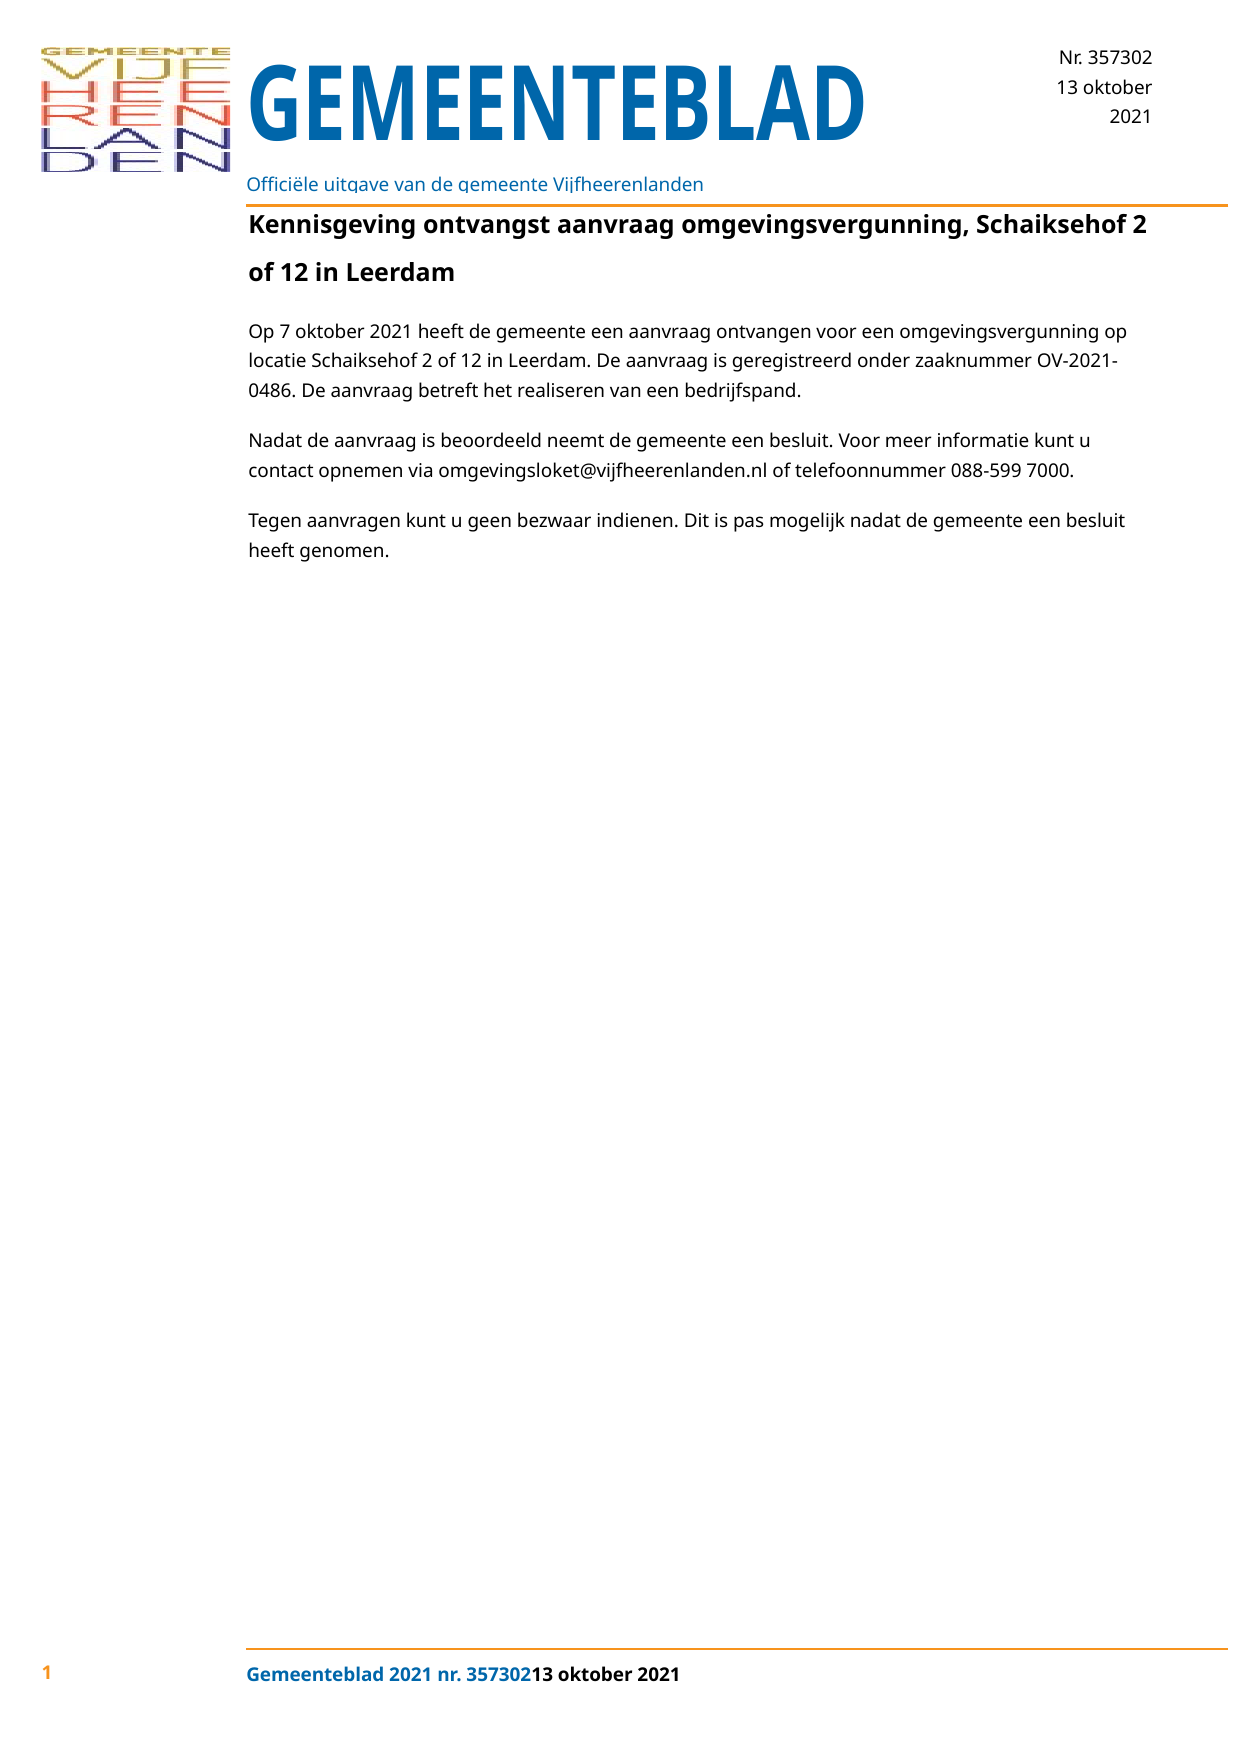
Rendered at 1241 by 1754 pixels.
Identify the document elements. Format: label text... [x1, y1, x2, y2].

picture [41, 47, 231, 172]
text Tegen aanvragen kunt u geen bezwaar indienen. Dit is pas mogelijk nadat de gemeente een besluit heeft genomen. [248, 507, 1152, 563]
text Kennisgeving ontvangst aanvraag omgevingsvergunning, Schaiksehof 2 of 12 in Leerdam [248, 207, 1152, 288]
text Op 7 oktober 2021 heeft de gemeente een aanvraag ontvangen voor een omgevingsvergunning op locatie Schaiksehof 2 of 12 in Leerdam. De aanvraag is geregistreerd onder zaaknummer OV-2021-0486. De aanvraag betreft het realiseren van een bedrijfspand. [248, 318, 1152, 403]
text Nadat de aanvraag is beoordeeld neemt de gemeente een besluit. Voor meer informatie kunt u contact opnemen via omgevingsloket@vijfheerenlanden.nl of telefoonnummer 088-599 7000. [248, 427, 1152, 483]
